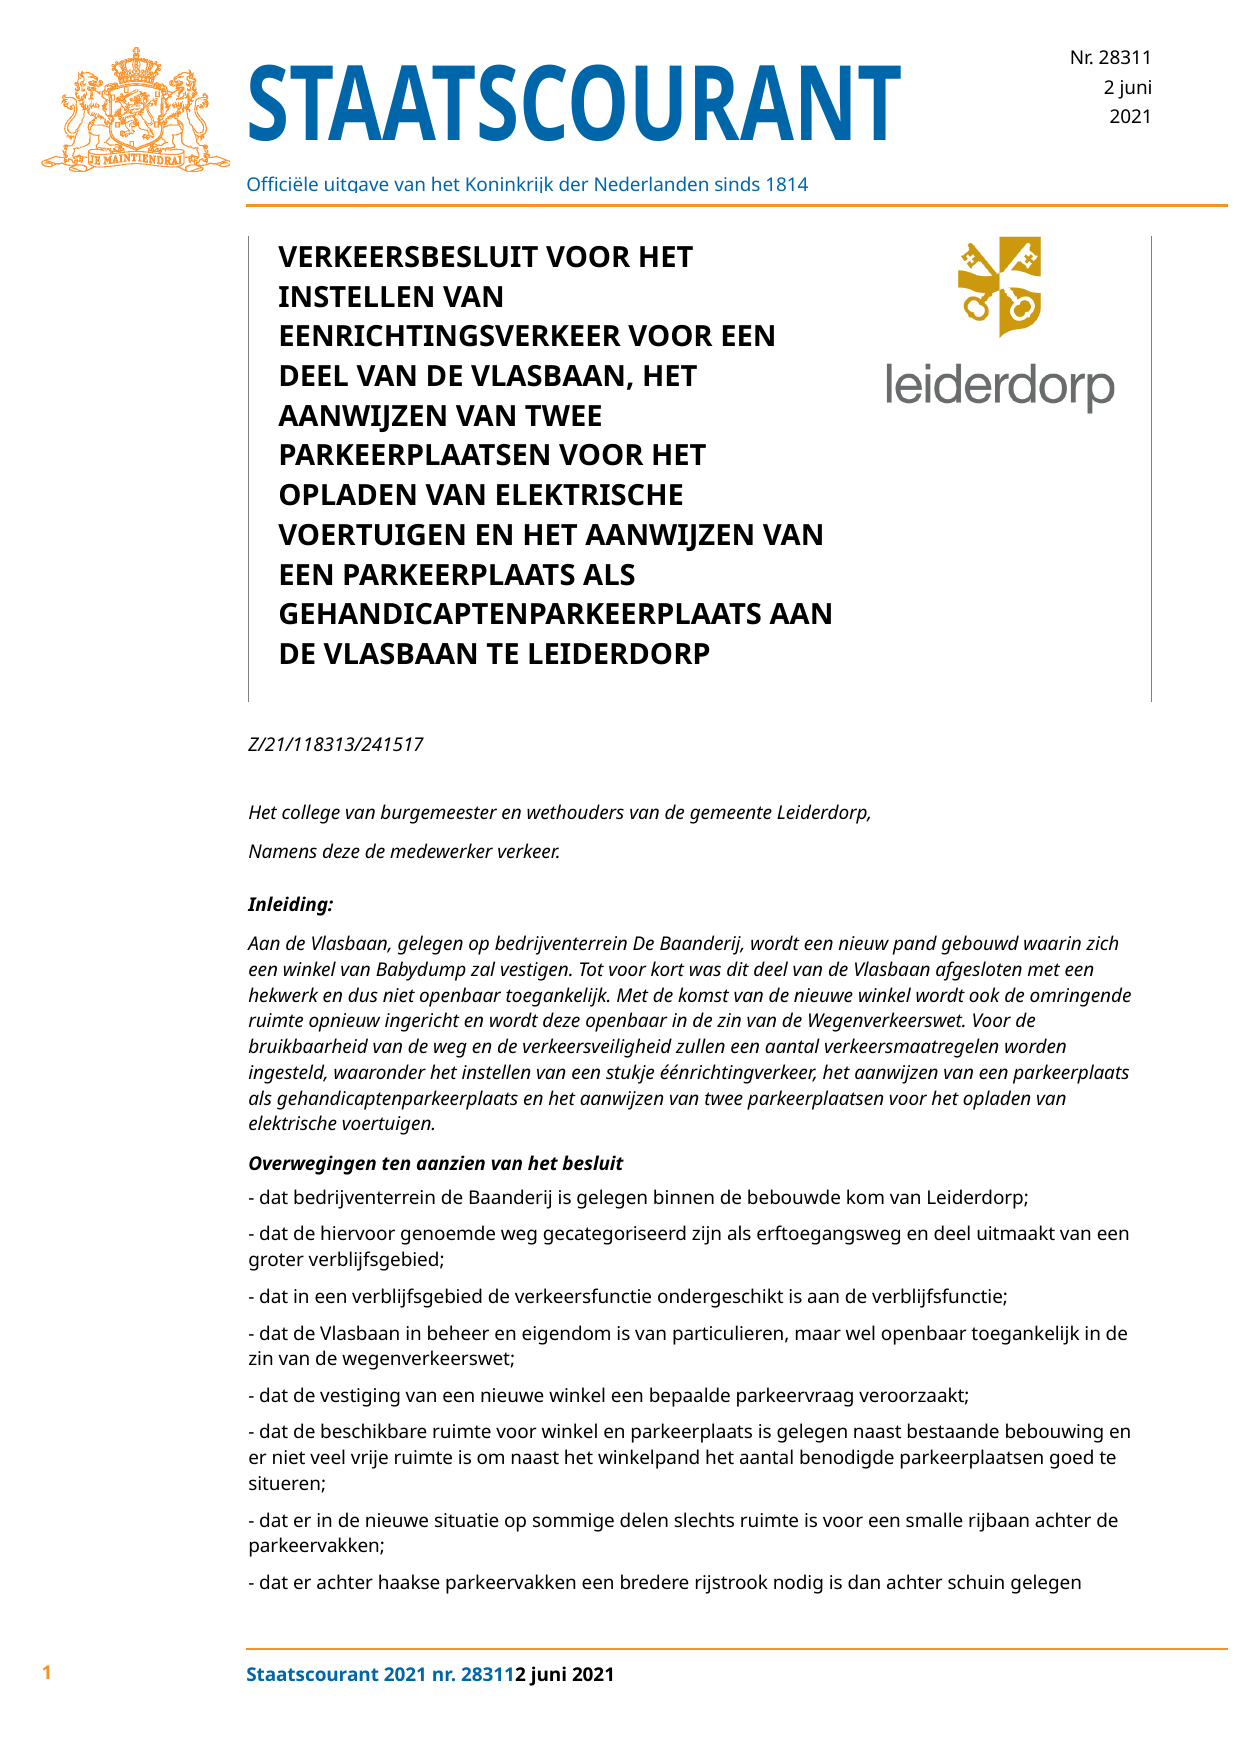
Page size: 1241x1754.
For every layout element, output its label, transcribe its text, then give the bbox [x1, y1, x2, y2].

text - dat de Vlasbaan in beheer en eigendom is van particulieren, maar wel openbaar toegankelijk in de zin van de wegenverkeerswet; [248, 1320, 1152, 1371]
picture [41, 47, 231, 172]
picture [886, 236, 1115, 414]
text - dat de beschikbare ruimte voor winkel en parkeerplaats is gelegen naast bestaande bebouwing en er niet veel vrije ruimte is om naast het winkelpand het aantal benodigde parkeerplaatsen goed te situeren; [248, 1419, 1152, 1496]
text Namens deze de medewerker verkeer. [248, 838, 1152, 864]
text - dat de hiervoor genoemde weg gecategoriseerd zijn als erftoegangsweg en deel uitmaakt van een groter verblijfsgebied; [248, 1221, 1152, 1272]
text - dat de vestiging van een nieuwe winkel een bepaalde parkeervraag veroorzaakt; [248, 1382, 1152, 1408]
text Overwegingen ten aanzien van het besluit [248, 1150, 1152, 1176]
table_header [1115, 236, 1151, 413]
table_header [850, 236, 886, 413]
text Inleiding: [248, 891, 1152, 917]
text - dat in een verblijfsgebied de verkeersfunctie ondergeschikt is aan de verblijfsfunctie; [248, 1283, 1152, 1309]
text Aan de Vlasbaan, gelegen op bedrijventerrein De Baanderij, wordt een nieuw pand gebouwd waarin zich een winkel van Babydump zal vestigen. Tot voor kort was dit deel van de Vlasbaan afgesloten met een hekwerk en dus niet openbaar toegankelijk. Met de komst van de nieuwe winkel wordt ook de omringende ruimte opnieuw ingericht en wordt deze openbaar in de zin van de Wegenverkeerswet. Voor de bruikbaarheid van de weg en de verkeersveiligheid zullen een aantal verkeersmaatregelen worden ingesteld, waaronder het instellen van een stukje éénrichtingverkeer, het aanwijzen van een parkeerplaats als gehandicaptenparkeerplaats en het aanwijzen van twee parkeerplaatsen voor het opladen van elektrische voertuigen. [248, 931, 1152, 1136]
text Het college van burgemeester en wethouders van de gemeente Leiderdorp, [248, 799, 1152, 825]
table_header [850, 414, 1151, 702]
table_header VERKEERSBESLUIT VOOR HET INSTELLEN VAN EENRICHTINGSVERKEER VOOR EEN DEEL VAN DE VLASBAAN, HET AANWIJZEN VAN TWEE PARKEERPLAATSEN VOOR HET OPLADEN VAN ELEKTRISCHE VOERTUIGEN EN HET AANWIJZEN VAN EEN PARKEERPLAATS ALS GEHANDICAPTENPARKEERPLAATS AAN DE VLASBAAN TE LEIDERDORP [249, 236, 850, 702]
text Z/21/118313/241517 [248, 731, 1152, 757]
text - dat bedrijventerrein de Baanderij is gelegen binnen de bebouwde kom van Leiderdorp; [248, 1184, 1152, 1210]
text - dat er achter haakse parkeervakken een bredere rijstrook nodig is dan achter schuin gelegen [248, 1569, 1152, 1595]
text - dat er in de nieuwe situatie op sommige delen slechts ruimte is voor een smalle rijbaan achter de parkeervakken; [248, 1507, 1152, 1558]
